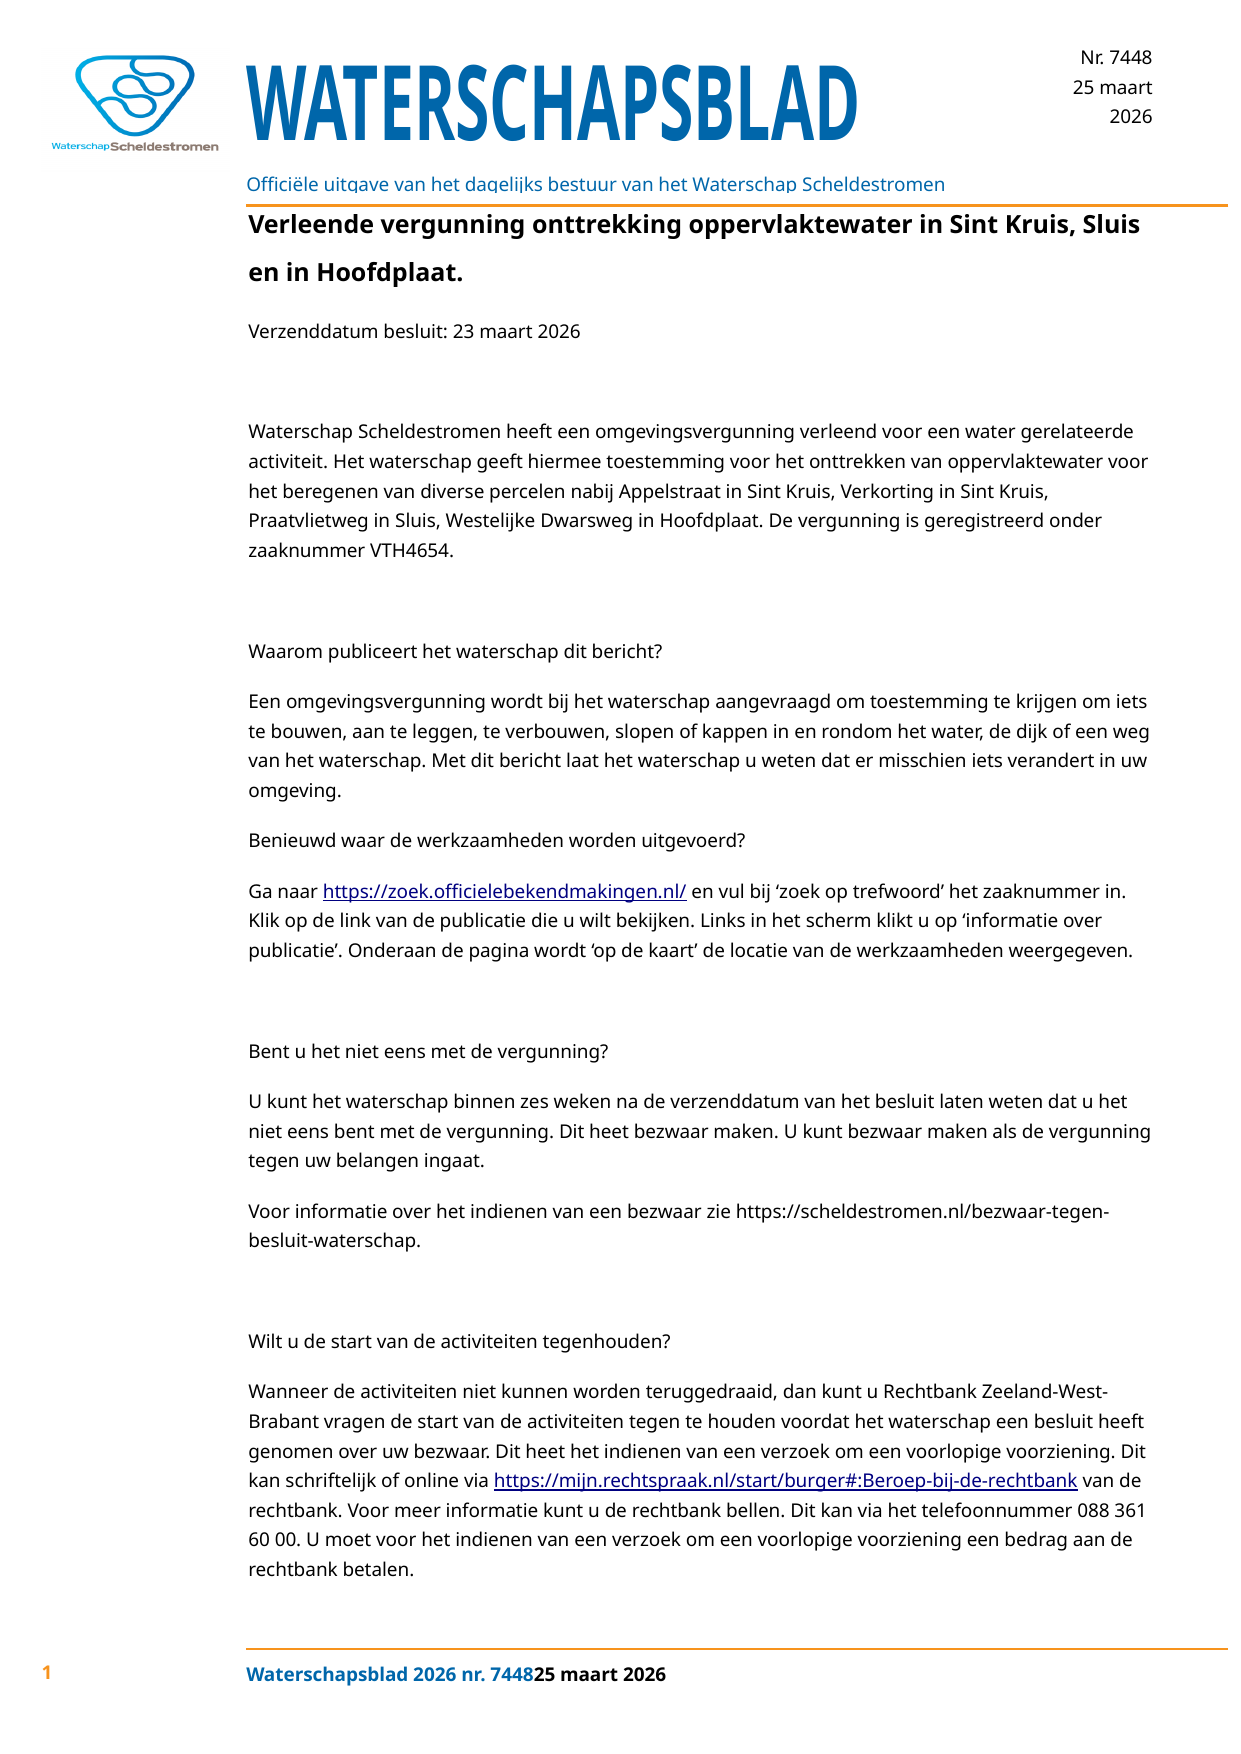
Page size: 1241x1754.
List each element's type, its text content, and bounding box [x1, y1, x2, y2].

text Wanneer de activiteiten niet kunnen worden teruggedraaid, dan kunt u Rechtbank Zeeland-West-Brabant vragen de start van de activiteiten tegen te houden voordat het waterschap een besluit heeft genomen over uw bezwaar. Dit heet het indienen van een verzoek om een voorlopige voorziening. Dit kan schriftelijk of online via https://mijn.rechtspraak.nl/start/burger#:Beroep-bij-de-rechtbank van de rechtbank. Voor meer informatie kunt u de rechtbank bellen. Dit kan via het telefoonnummer 088 361 60 00. U moet voor het indienen van een verzoek om een voorlopige voorziening een bedrag aan de rechtbank betalen. [248, 1379, 1152, 1582]
text Ga naar https://zoek.officielebekendmakingen.nl/ en vul bij ‘zoek op trefwoord’ het zaaknummer in. Klik op de link van de publicatie die u wilt bekijken. Links in het scherm klikt u op ‘informatie over publicatie’. Onderaan de pagina wordt ‘op de kaart’ de locatie van de werkzaamheden weergegeven. [248, 878, 1152, 963]
text Verleende vergunning onttrekking oppervlaktewater in Sint Kruis, Sluis en in Hoofdplaat. [248, 207, 1152, 288]
text Verzenddatum besluit: 23 maart 2026 [248, 318, 1152, 344]
text Benieuwd waar de werkzaamheden worden uitgevoerd? [248, 827, 1152, 853]
text Waarom publiceert het waterschap dit bericht? [248, 638, 1152, 664]
text Wilt u de start van de activiteiten tegenhouden? [248, 1328, 1152, 1354]
text U kunt het waterschap binnen zes weken na de verzenddatum van het besluit laten weten dat u het niet eens bent met de vergunning. Dit heet bezwaar maken. U kunt bezwaar maken als de vergunning tegen uw belangen ingaat. [248, 1088, 1152, 1173]
text Bent u het niet eens met de vergunning? [248, 1038, 1152, 1064]
picture [41, 47, 231, 172]
text Voor informatie over het indienen van een bezwaar zie https://scheldestromen.nl/bezwaar-tegen-besluit-waterschap. [248, 1198, 1152, 1253]
text Een omgevingsvergunning wordt bij het waterschap aangevraagd om toestemming te krijgen om iets te bouwen, aan te leggen, te verbouwen, slopen of kappen in en rondom het water, de dijk of een weg van het waterschap. Met dit bericht laat het waterschap u weten dat er misschien iets verandert in uw omgeving. [248, 688, 1152, 803]
text Waterschap Scheldestromen heeft een omgevingsvergunning verleend voor een water gerelateerde activiteit. Het waterschap geeft hiermee toestemming voor het onttrekken van oppervlaktewater voor het beregenen van diverse percelen nabij Appelstraat in Sint Kruis, Verkorting in Sint Kruis, Praatvlietweg in Sluis, Westelijke Dwarsweg in Hoofdplaat. De vergunning is geregistreerd onder zaaknummer VTH4654. [248, 419, 1152, 563]
